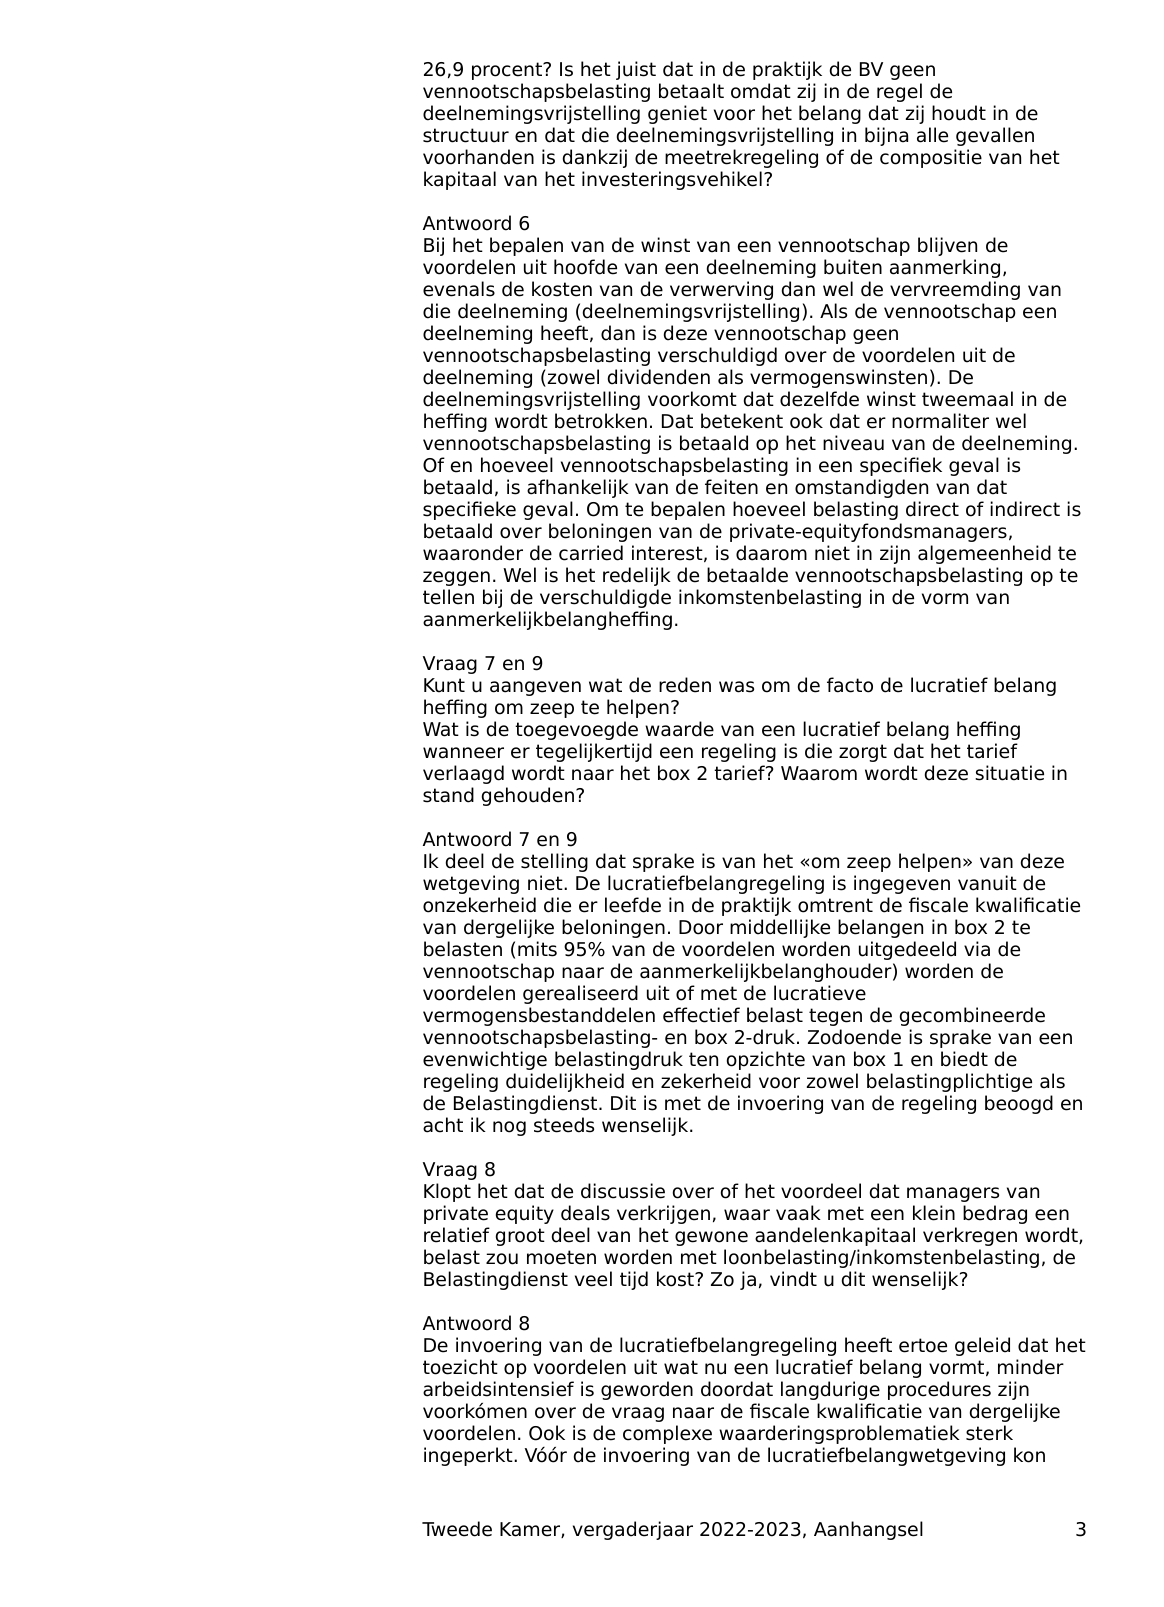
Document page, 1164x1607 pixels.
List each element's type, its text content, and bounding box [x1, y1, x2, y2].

text 26,9 procent? Is het juist dat in de praktijk de BV geen vennootschapsbelasting betaalt omdat zij in de regel de deelnemingsvrijstelling geniet voor het belang dat zij houdt in de structuur en dat die deelnemingsvrijstelling in bijna alle gevallen voorhanden is dankzij de meetrekregeling of de compositie van het kapitaal van het investeringsvehikel? [422, 59, 1087, 191]
text Antwoord 8 [422, 1313, 1087, 1335]
text Klopt het dat de discussie over of het voordeel dat managers van private equity deals verkrijgen, waar vaak met een klein bedrag een relatief groot deel van het gewone aandelenkapitaal verkregen wordt, belast zou moeten worden met loonbelasting/inkomstenbelasting, de Belastingdienst veel tijd kost? Zo ja, vindt u dit wenselijk? [422, 1181, 1087, 1291]
text Vraag 8 [422, 1159, 1087, 1181]
text Ik deel de stelling dat sprake is van het «om zeep helpen» van deze wetgeving niet. De lucratiefbelangregeling is ingegeven vanuit de onzekerheid die er leefde in de praktijk omtrent de fiscale kwalificatie van dergelijke beloningen. Door middellijke belangen in box 2 te belasten (mits 95% van de voordelen worden uitgedeeld via de vennootschap naar de aanmerkelijkbelanghouder) worden de voordelen gerealiseerd uit of met de lucratieve vermogensbestanddelen effectief belast tegen de gecombineerde vennootschapsbelasting- en box 2-druk. Zodoende is sprake van een evenwichtige belastingdruk ten opzichte van box 1 en biedt de regeling duidelijkheid en zekerheid voor zowel belastingplichtige als de Belastingdienst. Dit is met de invoering van de regeling beoogd en acht ik nog steeds wenselijk. [422, 851, 1087, 1137]
text Kunt u aangeven wat de reden was om de facto de lucratief belang heffing om zeep te helpen? [422, 675, 1087, 719]
text De invoering van de lucratiefbelangregeling heeft ertoe geleid dat het toezicht op voordelen uit wat nu een lucratief belang vormt, minder arbeidsintensief is geworden doordat langdurige procedures zijn voorkómen over de vraag naar de fiscale kwalificatie van dergelijke voordelen. Ook is de complexe waarderingsproblematiek sterk ingeperkt. Vóór de invoering van de lucratiefbelangwetgeving kon [422, 1335, 1087, 1467]
text Antwoord 6 [422, 213, 1087, 235]
text Antwoord 7 en 9 [422, 829, 1087, 851]
text Bij het bepalen van de winst van een vennootschap blijven de voordelen uit hoofde van een deelneming buiten aanmerking, evenals de kosten van de verwerving dan wel de vervreemding van die deelneming (deelnemingsvrijstelling). Als de vennootschap een deelneming heeft, dan is deze vennootschap geen vennootschapsbelasting verschuldigd over de voordelen uit de deelneming (zowel dividenden als vermogenswinsten). De deelnemingsvrijstelling voorkomt dat dezelfde winst tweemaal in de heffing wordt betrokken. Dat betekent ook dat er normaliter wel vennootschapsbelasting is betaald op het niveau van de deelneming. Of en hoeveel vennootschapsbelasting in een specifiek geval is betaald, is afhankelijk van de feiten en omstandigden van dat specifieke geval. Om te bepalen hoeveel belasting direct of indirect is betaald over beloningen van de private-equityfondsmanagers, waaronder de carried interest, is daarom niet in zijn algemeenheid te zeggen. Wel is het redelijk de betaalde vennootschapsbelasting op te tellen bij de verschuldigde inkomstenbelasting in de vorm van aanmerkelijkbelangheffing. [422, 235, 1087, 631]
text Vraag 7 en 9 [422, 653, 1087, 675]
text Wat is de toegevoegde waarde van een lucratief belang heffing wanneer er tegelijkertijd een regeling is die zorgt dat het tarief verlaagd wordt naar het box 2 tarief? Waarom wordt deze situatie in stand gehouden? [422, 719, 1087, 807]
